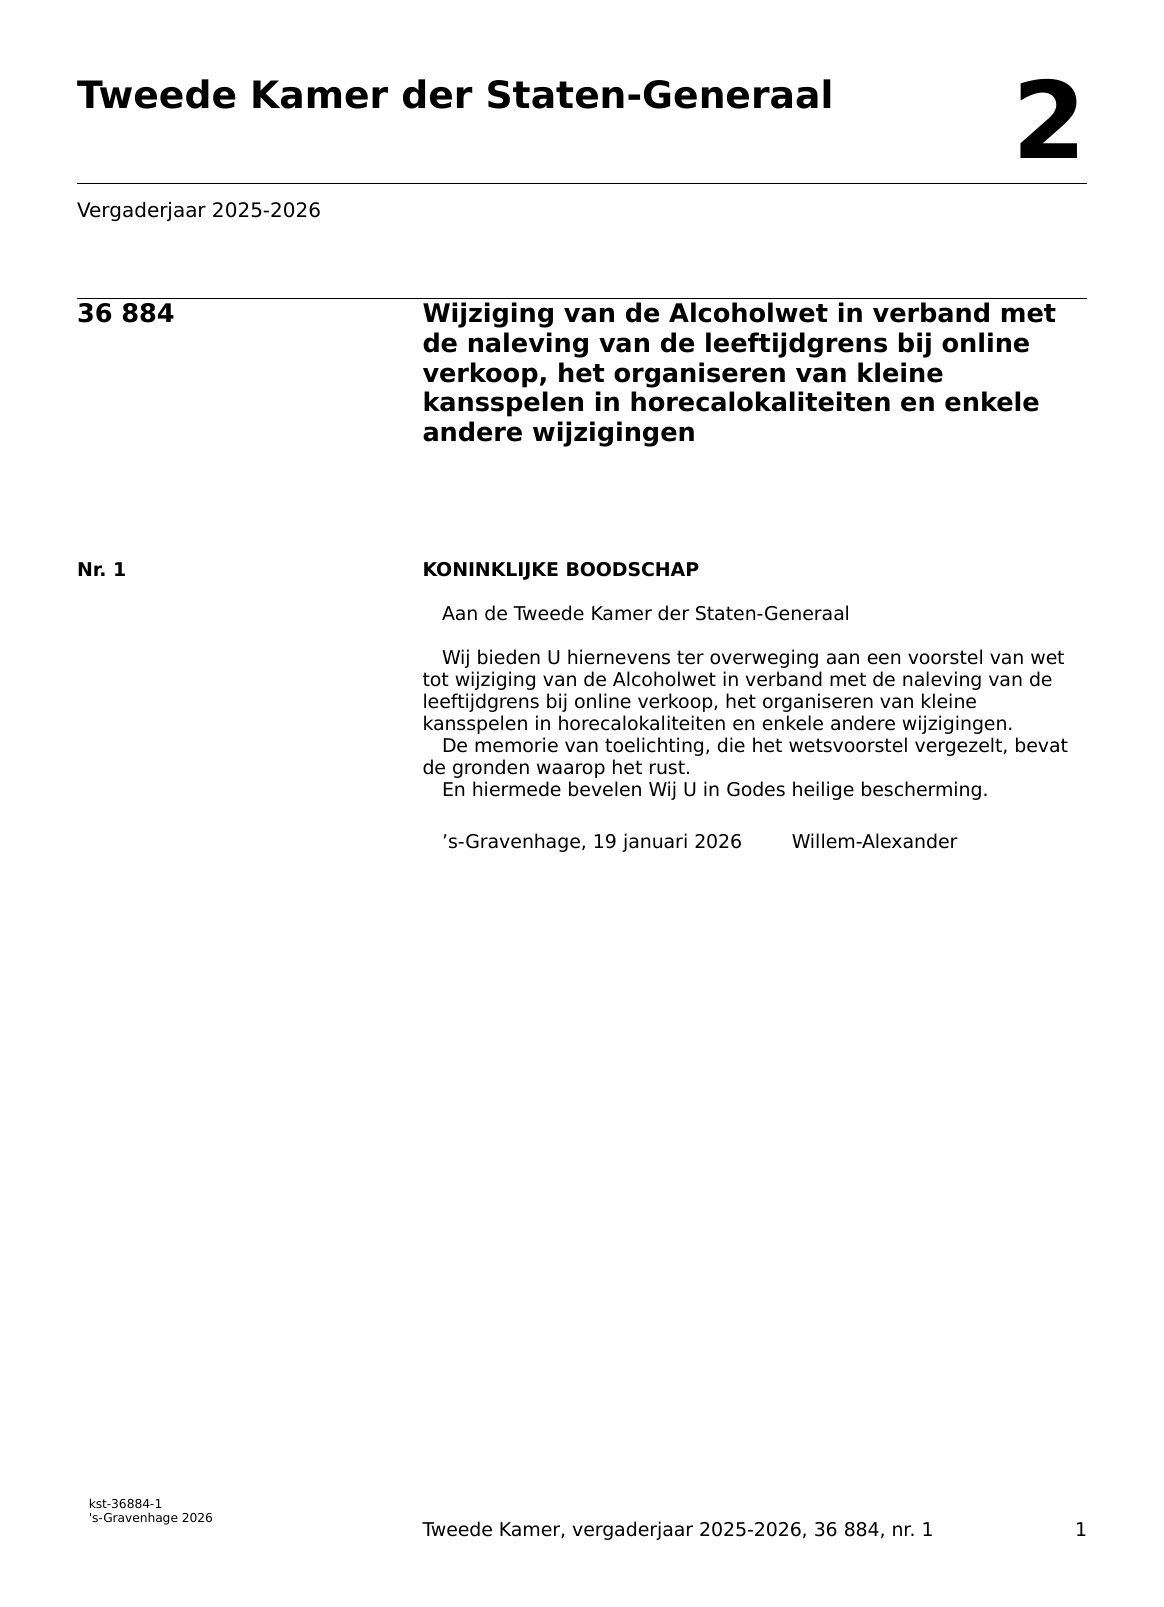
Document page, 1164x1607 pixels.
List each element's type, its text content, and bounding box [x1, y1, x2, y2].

text kst-36884-1 [88, 1497, 323, 1511]
text Wij bieden U hiernevens ter overweging aan een voorstel van wet tot wijziging van de Alcoholwet in verband met de naleving van de leeftijdgrens bij online verkoop, het organiseren van kleine kansspelen in horecalokaliteiten en enkele andere wijzigingen. [422, 647, 1087, 735]
table_cell Vergaderjaar 2025-2026 [77, 184, 1087, 298]
table_header Tweede Kamer der Staten-Generaal [77, 59, 886, 183]
text Aan de Tweede Kamer der Staten-Generaal [422, 603, 1087, 624]
subtitle Nr. 1 KONINKLIJKE BOODSCHAP [77, 558, 1087, 580]
text De memorie van toelichting, die het wetsvoorstel vergezelt, bevat de gronden waarop het rust. [422, 735, 1087, 779]
text En hiermede bevelen Wij U in Godes heilige bescherming. [422, 779, 1087, 801]
text 's-Gravenhage 2026 [88, 1511, 323, 1525]
table_header 2 [886, 59, 1087, 183]
text ’s-Gravenhage, 19 januari 2026 Willem-Alexander [422, 831, 1087, 853]
subtitle 36 884 Wijziging van de Alcoholwet in verband met de naleving van de leeftijdgrens bij online verkoop, het organiseren van kleine kansspelen in horecalokaliteiten en enkele andere wijzigingen [77, 299, 1087, 447]
